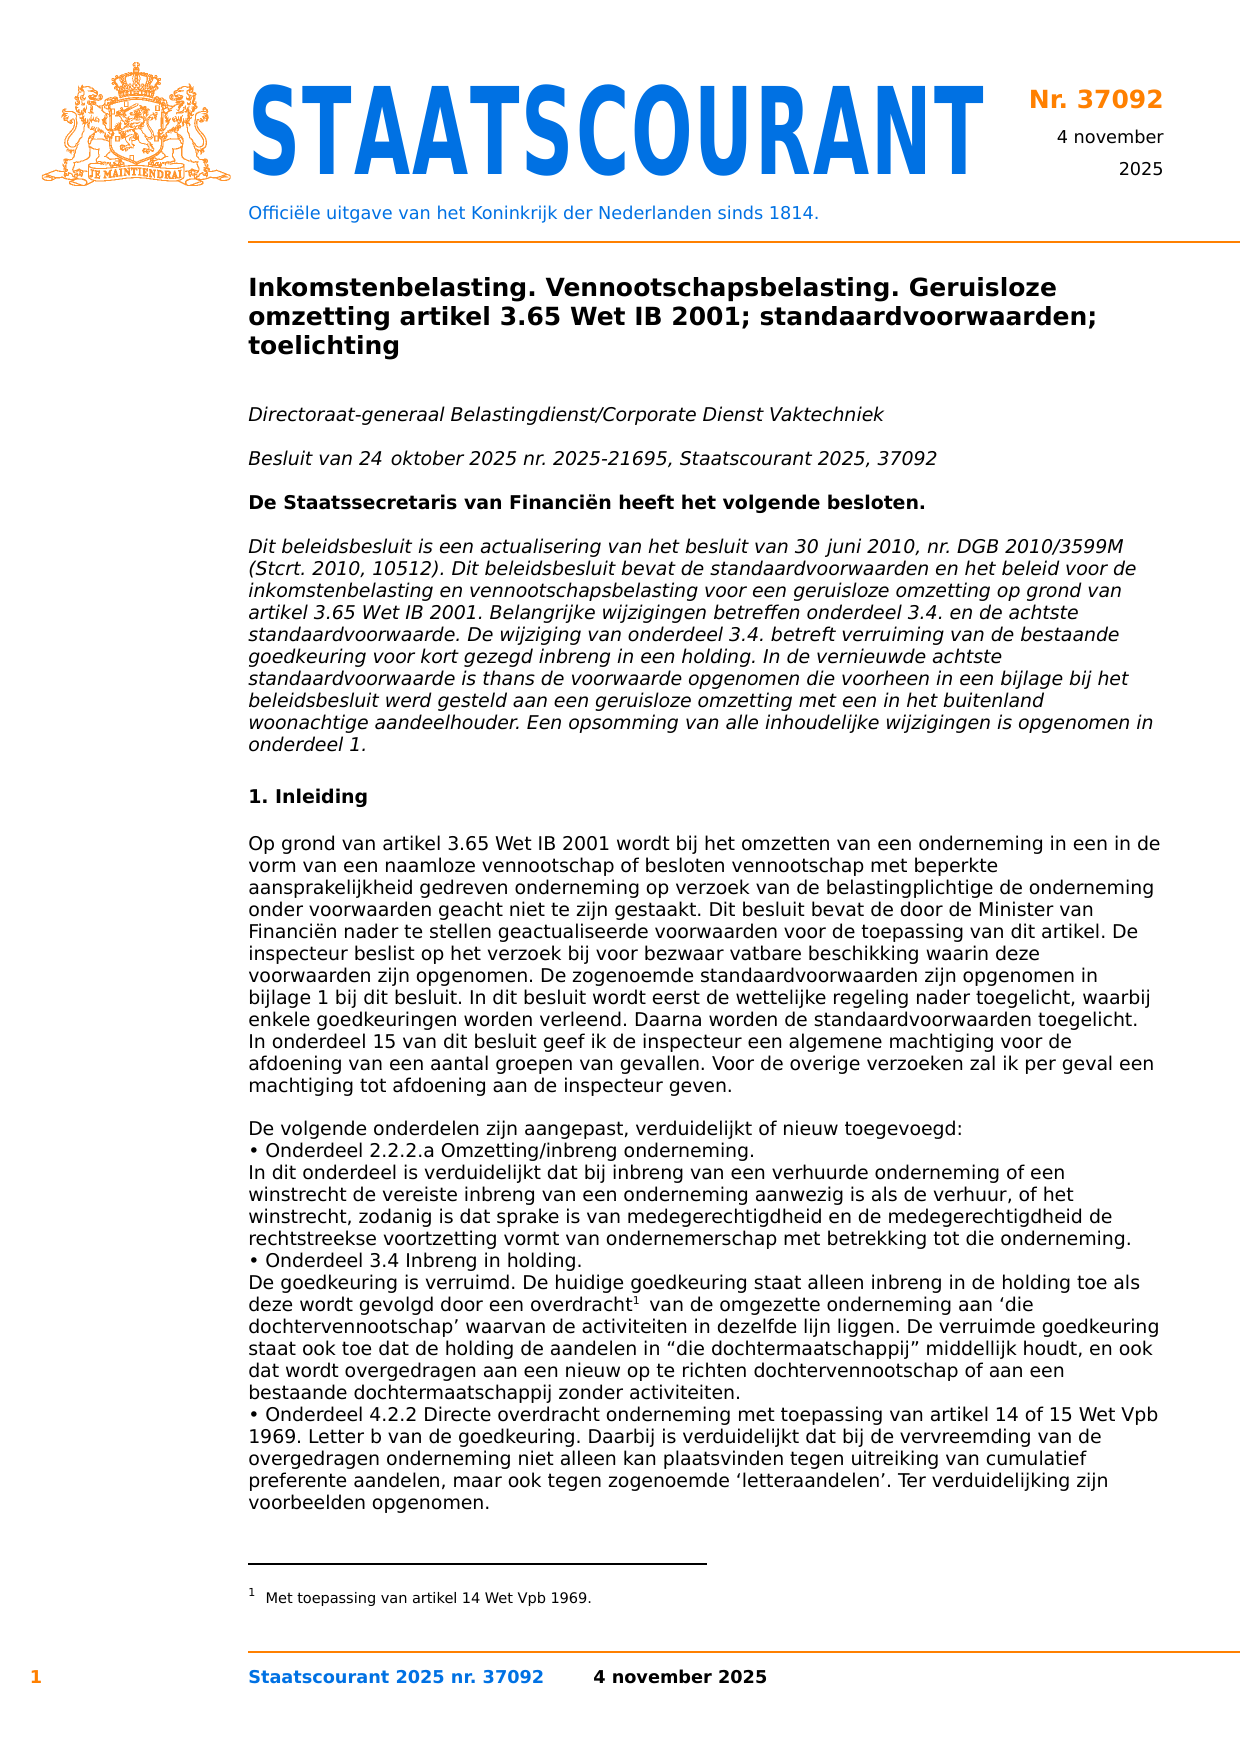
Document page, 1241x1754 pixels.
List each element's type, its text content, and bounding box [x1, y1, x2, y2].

text De volgende onderdelen zijn aangepast, verduidelijkt of nieuw toegevoegd: [248, 1118, 1163, 1140]
text • Onderdeel 4.2.2 Directe overdracht onderneming met toepassing van artikel 14 of 15 Wet Vpb 1969. Letter b van de goedkeuring. Daarbij is verduidelijkt dat bij de vervreemding van de overgedragen onderneming niet alleen kan plaatsvinden tegen uitreiking van cumulatief preferente aandelen, maar ook tegen zogenoemde ‘letteraandelen’. Ter verduidelijking zijn voorbeelden opgenomen. [248, 1404, 1163, 1514]
text Besluit van 24 oktober 2025 nr. 2025-21695, Staatscourant 2025, 37092 [248, 448, 1163, 470]
text In onderdeel 15 van dit besluit geef ik de inspecteur een algemene machtiging voor de afdoening van een aantal groepen van gevallen. Voor de overige verzoeken zal ik per geval een machtiging tot afdoening aan de inspecteur geven. [248, 1031, 1163, 1096]
text De Staatssecretaris van Financiën heeft het volgende besloten. [248, 492, 1163, 514]
subtitle Inkomstenbelasting. Vennootschapsbelasting. Geruisloze omzetting artikel 3.65 Wet IB 2001; standaardvoorwaarden; toelichting [248, 273, 1163, 361]
table_cell Officiële uitgave van het Koninkrijk der Nederlanden sinds 1814. [248, 203, 1240, 241]
table_cell 4 november [998, 121, 1240, 153]
picture [41, 62, 231, 186]
table_header STAATSCOURANT [248, 62, 998, 203]
text In dit onderdeel is verduidelijkt dat bij inbreng van een verhuurde onderneming of een winstrecht de vereiste inbreng van een onderneming aanwezig is als de verhuur, of het winstrecht, zodanig is dat sprake is van medegerechtigdheid en de medegerechtigdheid de rechtstreekse voortzetting vormt van ondernemerschap met betrekking tot die onderneming. [248, 1162, 1163, 1250]
text Directoraat-generaal Belastingdienst/Corporate Dienst Vaktechniek [248, 404, 1163, 426]
table_cell 2025 [998, 153, 1240, 203]
table_header [25, 62, 248, 241]
subtitle 1. Inleiding [248, 786, 1163, 808]
text Op grond van artikel 3.65 Wet IB 2001 wordt bij het omzetten van een onderneming in een in de vorm van een naamloze vennootschap of besloten vennootschap met beperkte aansprakelijkheid gedreven onderneming op verzoek van de belastingplichtige de onderneming onder voorwaarden geacht niet te zijn gestaakt. Dit besluit bevat de door de Minister van Financiën nader te stellen geactualiseerde voorwaarden voor de toepassing van dit artikel. De inspecteur beslist op het verzoek bij voor bezwaar vatbare beschikking waarin deze voorwaarden zijn opgenomen. De zogenoemde standaardvoorwaarden zijn opgenomen in bijlage 1 bij dit besluit. In dit besluit wordt eerst de wettelijke regeling nader toegelicht, waarbij enkele goedkeuringen worden verleend. Daarna worden de standaardvoorwaarden toegelicht. [248, 833, 1163, 1031]
table_header Nr. 37092 [998, 62, 1240, 121]
text Dit beleidsbesluit is een actualisering van het besluit van 30 juni 2010, nr. DGB 2010/3599M (Stcrt. 2010, 10512). Dit beleidsbesluit bevat de standaardvoorwaarden en het beleid voor de inkomstenbelasting en vennootschapsbelasting voor een geruisloze omzetting op grond van artikel 3.65 Wet IB 2001. Belangrijke wijzigingen betreffen onderdeel 3.4. en de achtste standaardvoorwaarde. De wijziging van onderdeel 3.4. betreft verruiming van de bestaande goedkeuring voor kort gezegd inbreng in een holding. In de vernieuwde achtste standaardvoorwaarde is thans de voorwaarde opgenomen die voorheen in een bijlage bij het beleidsbesluit werd gesteld aan een geruisloze omzetting met een in het buitenland woonachtige aandeelhouder. Een opsomming van alle inhoudelijke wijzigingen is opgenomen in onderdeel 1. [248, 536, 1163, 756]
text • Onderdeel 2.2.2.a Omzetting/inbreng onderneming. [248, 1140, 1163, 1162]
text Met toepassing van artikel 14 Wet Vpb 1969. [248, 1586, 1163, 1608]
text De goedkeuring is verruimd. De huidige goedkeuring staat alleen inbreng in de holding toe als deze wordt gevolgd door een overdracht van de omgezette onderneming aan ‘die dochtervennootschap’ waarvan de activiteiten in dezelfde lijn liggen. De verruimde goedkeuring staat ook toe dat de holding de aandelen in “die dochtermaatschappij” middellijk houdt, en ook dat wordt overgedragen aan een nieuw op te richten dochtervennootschap of aan een bestaande dochtermaatschappij zonder activiteiten. [248, 1272, 1163, 1404]
text • Onderdeel 3.4 Inbreng in holding. [248, 1250, 1163, 1272]
